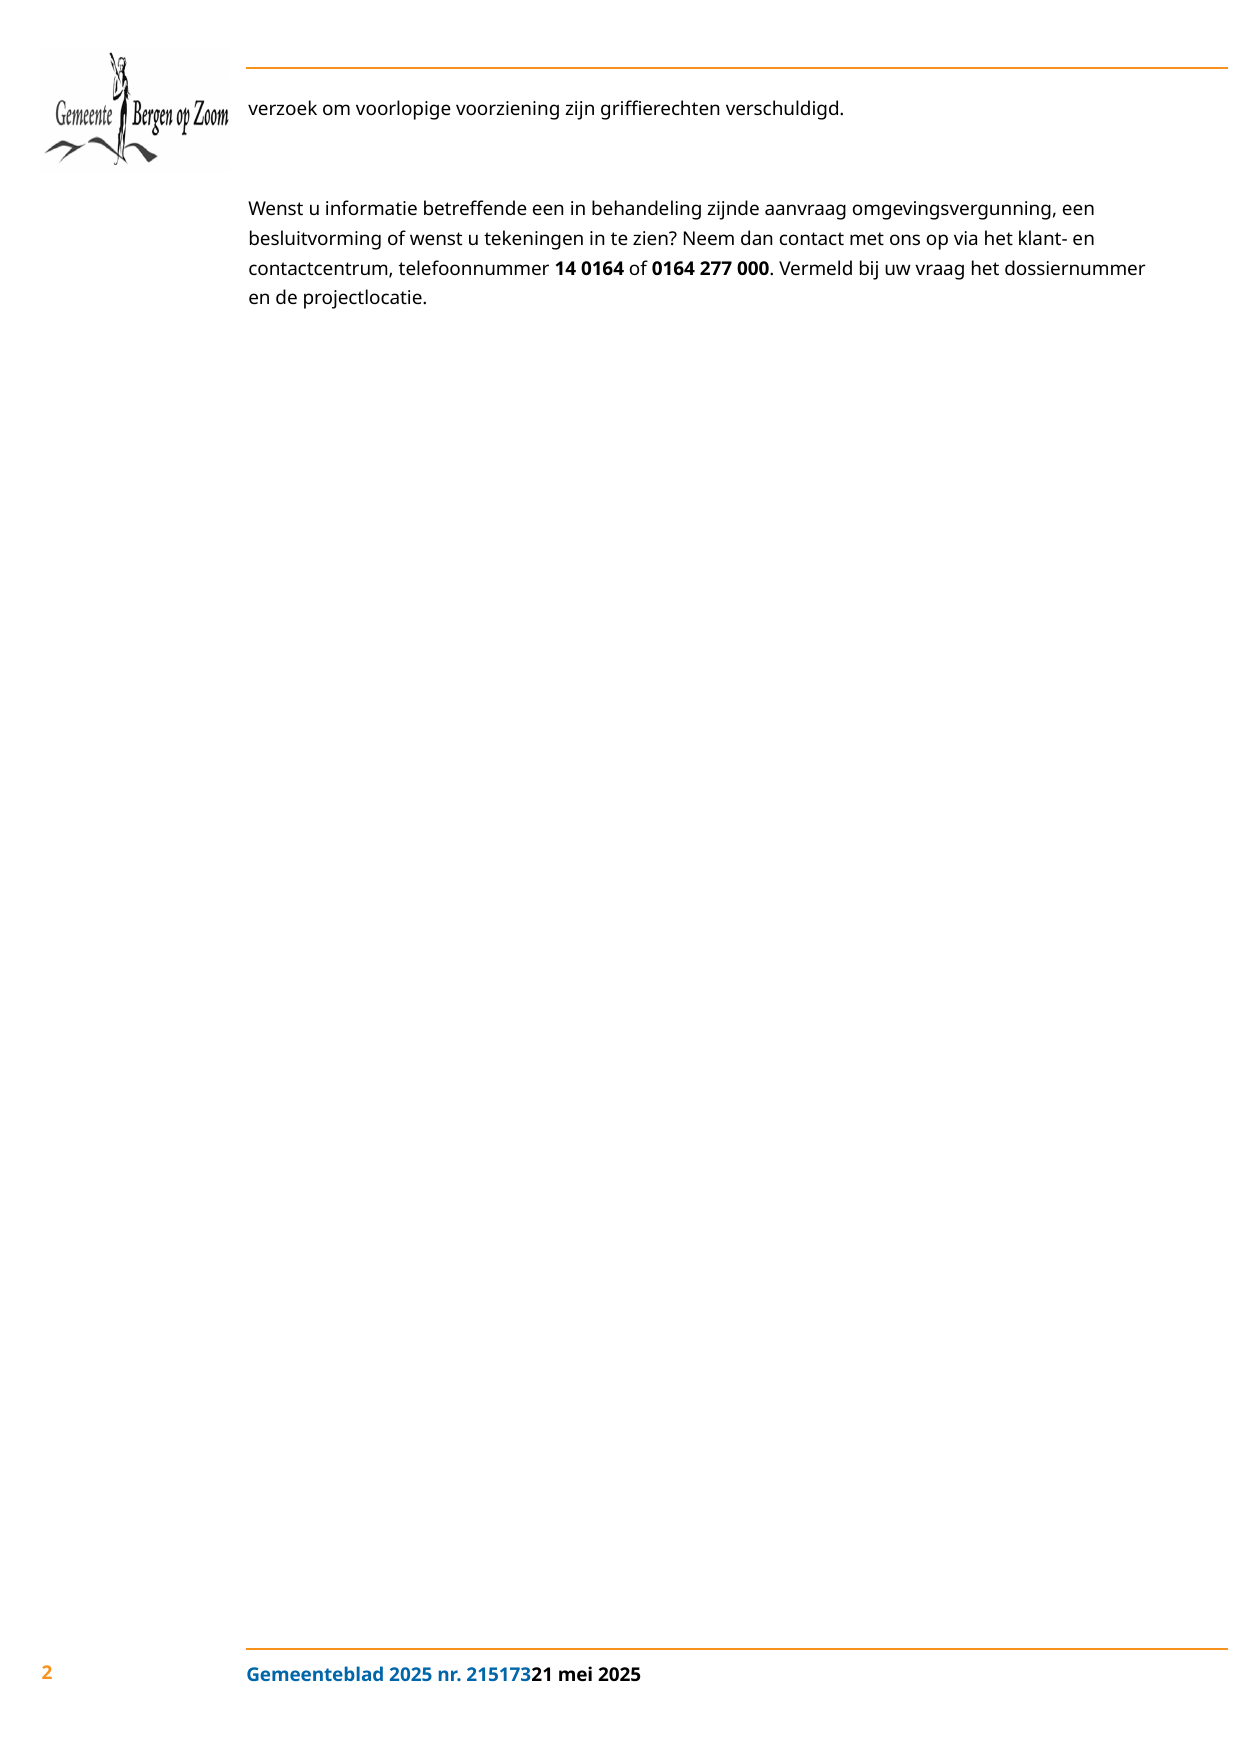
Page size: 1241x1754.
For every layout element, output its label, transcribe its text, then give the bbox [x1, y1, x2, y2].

picture [41, 47, 231, 172]
text verzoek om voorlopige voorziening zijn griffierechten verschuldigd. [248, 95, 1152, 121]
text Wenst u informatie betreffende een in behandeling zijnde aanvraag omgevingsvergunning, een besluitvorming of wenst u tekeningen in te zien? Neem dan contact met ons op via het klant- en contactcentrum, telefoonnummer 14 0164 of 0164 277 000. Vermeld bij uw vraag het dossiernummer en de projectlocatie. [248, 196, 1152, 310]
